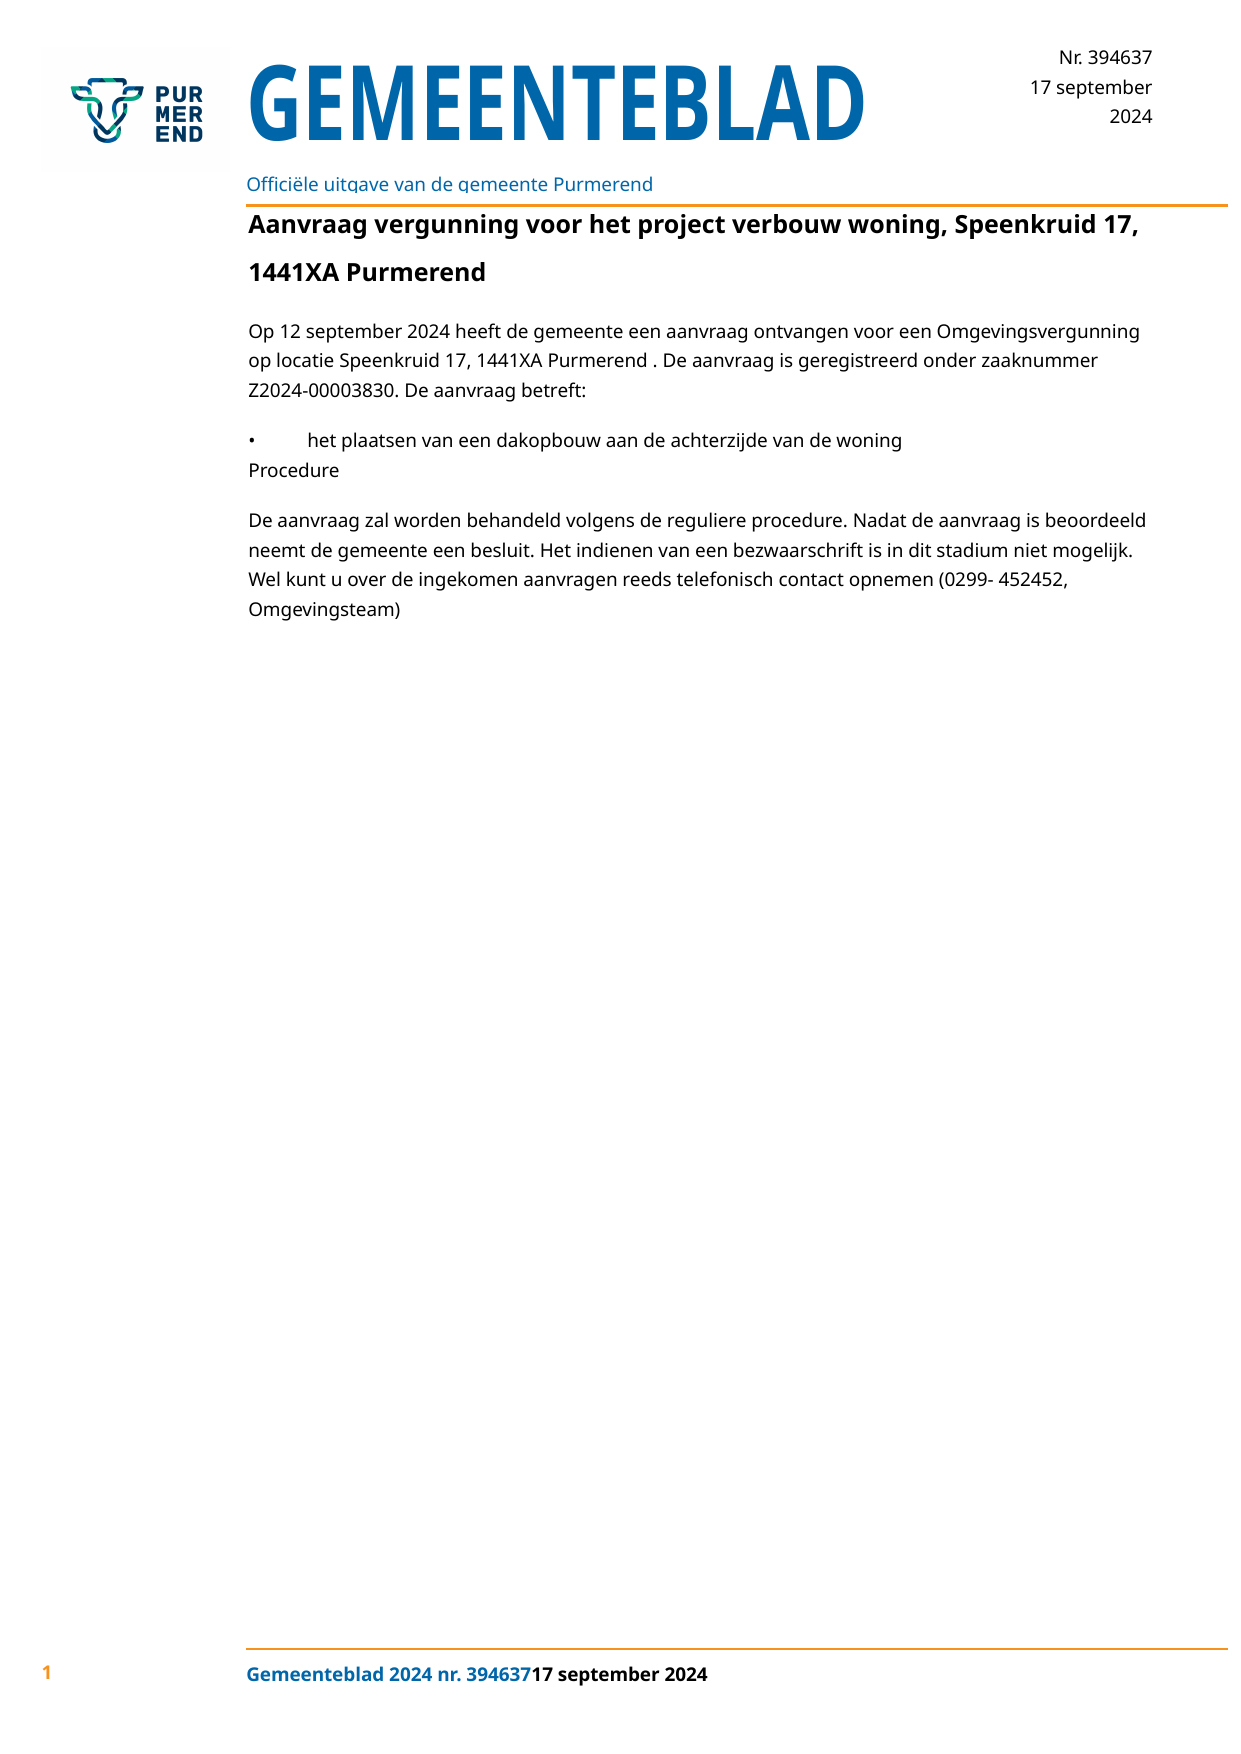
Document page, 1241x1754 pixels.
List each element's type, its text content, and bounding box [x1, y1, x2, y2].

text De aanvraag zal worden behandeld volgens de reguliere procedure. Nadat de aanvraag is beoordeeld neemt de gemeente een besluit. Het indienen van een bezwaarschrift is in dit stadium niet mogelijk. Wel kunt u over de ingekomen aanvragen reeds telefonisch contact opnemen (0299- 452452, Omgevingsteam) [248, 507, 1152, 622]
text Aanvraag vergunning voor het project verbouw woning, Speenkruid 17, 1441XA Purmerend [248, 207, 1152, 288]
picture [41, 47, 231, 172]
text Op 12 september 2024 heeft de gemeente een aanvraag ontvangen voor een Omgevingsvergunning op locatie Speenkruid 17, 1441XA Purmerend . De aanvraag is geregistreerd onder zaaknummer Z2024-00003830. De aanvraag betreft: [248, 318, 1152, 403]
list het plaatsen van een dakopbouw aan de achterzijde van de woning [248, 427, 1152, 453]
text Procedure [248, 457, 1152, 483]
